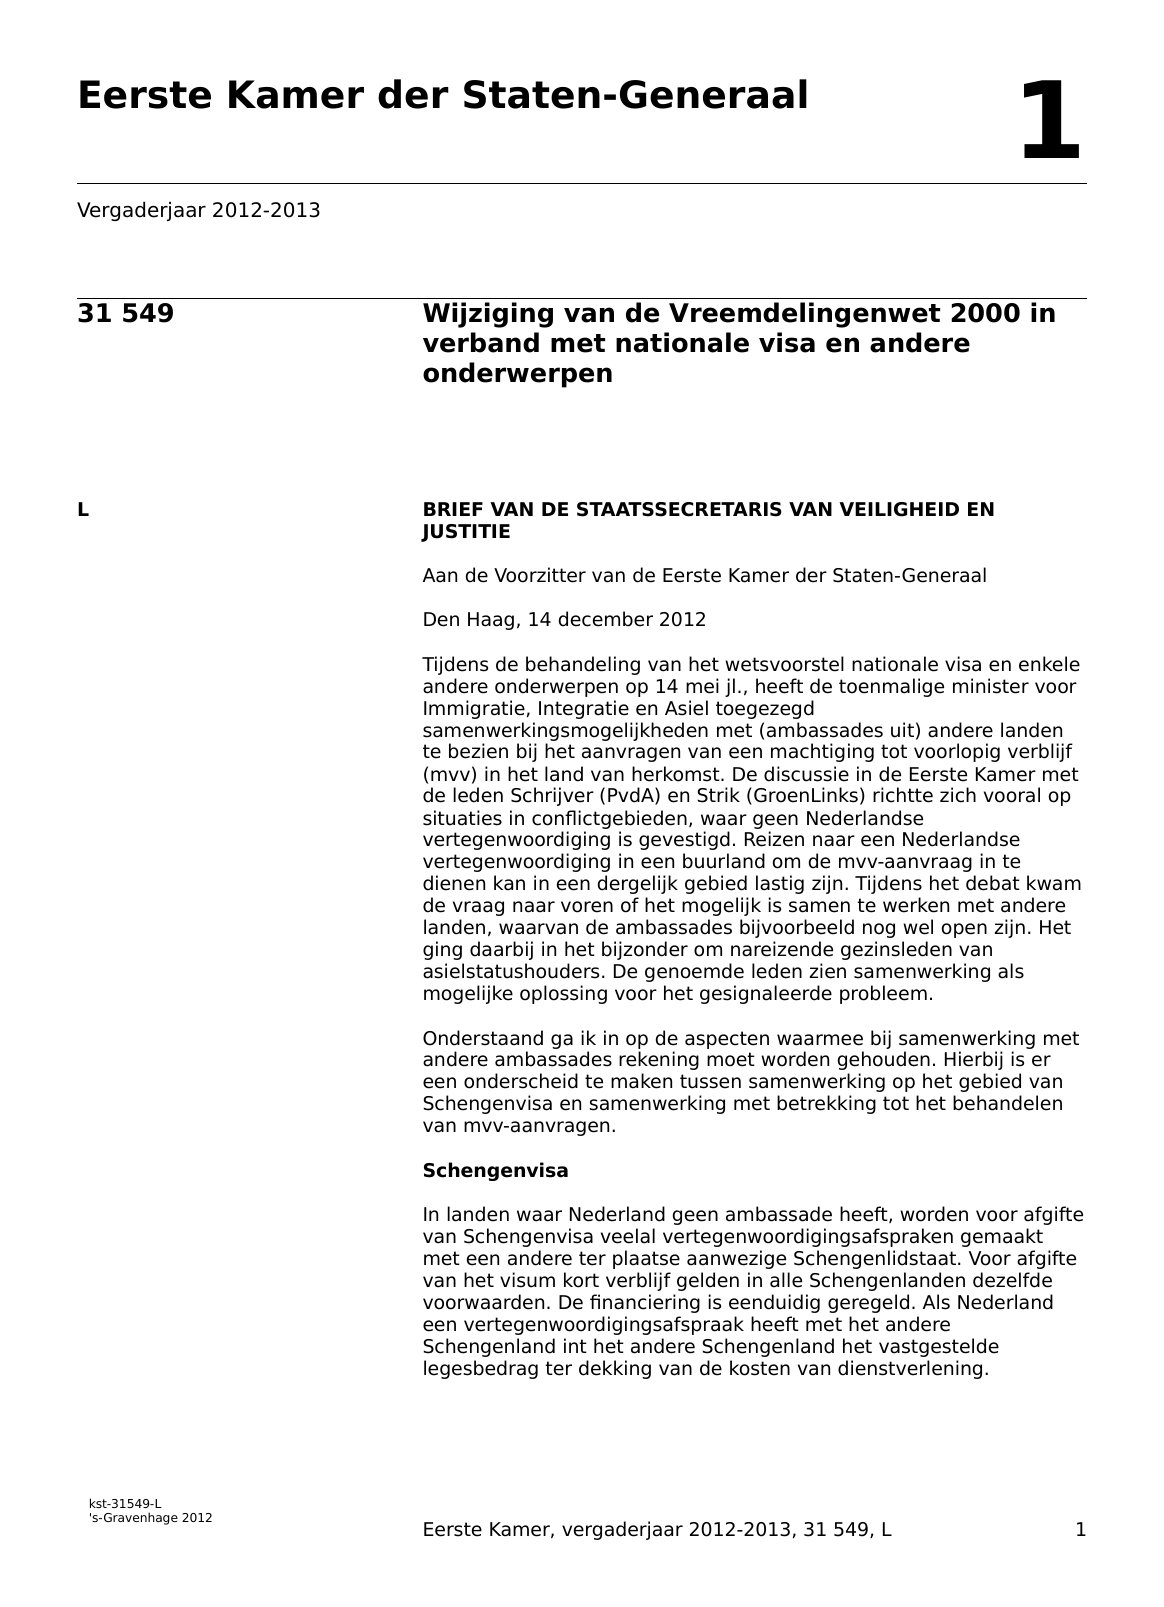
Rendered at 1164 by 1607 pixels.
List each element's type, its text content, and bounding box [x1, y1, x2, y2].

text Onderstaand ga ik in op de aspecten waarmee bij samenwerking met andere ambassades rekening moet worden gehouden. Hierbij is er een onderscheid te maken tussen samenwerking op het gebied van Schengenvisa en samenwerking met betrekking tot het behandelen van mvv-aanvragen. [422, 1027, 1087, 1137]
text 's-Gravenhage 2012 [88, 1511, 323, 1525]
table_header 1 [886, 59, 1087, 183]
text Aan de Voorzitter van de Eerste Kamer der Staten-Generaal [422, 565, 1087, 587]
text Den Haag, 14 december 2012 [422, 609, 1087, 631]
text Tijdens de behandeling van het wetsvoorstel nationale visa en enkele andere onderwerpen op 14 mei jl., heeft de toenmalige minister voor Immigratie, Integratie en Asiel toegezegd samenwerkingsmogelijkheden met (ambassades uit) andere landen te bezien bij het aanvragen van een machtiging tot voorlopig verblijf (mvv) in het land van herkomst. De discussie in de Eerste Kamer met de leden Schrijver (PvdA) en Strik (GroenLinks) richtte zich vooral op situaties in conflictgebieden, waar geen Nederlandse vertegenwoordiging is gevestigd. Reizen naar een Nederlandse vertegenwoordiging in een buurland om de mvv-aanvraag in te dienen kan in een dergelijk gebied lastig zijn. Tijdens het debat kwam de vraag naar voren of het mogelijk is samen te werken met andere landen, waarvan de ambassades bijvoorbeeld nog wel open zijn. Het ging daarbij in het bijzonder om nareizende gezinsleden van asielstatushouders. De genoemde leden zien samenwerking als mogelijke oplossing voor het gesignaleerde probleem. [422, 653, 1087, 1005]
table_header Eerste Kamer der Staten-Generaal [77, 59, 886, 183]
text In landen waar Nederland geen ambassade heeft, worden voor afgifte van Schengenvisa veelal vertegenwoordigingsafspraken gemaakt met een andere ter plaatse aanwezige Schengenlidstaat. Voor afgifte van het visum kort verblijf gelden in alle Schengenlanden dezelfde voorwaarden. De financiering is eenduidig geregeld. Als Nederland een vertegenwoordigingsafspraak heeft met het andere Schengenland int het andere Schengenland het vastgestelde legesbedrag ter dekking van de kosten van dienstverlening. [422, 1204, 1087, 1379]
subtitle 31 549 Wijziging van de Vreemdelingenwet 2000 in verband met nationale visa en andere onderwerpen [77, 299, 1087, 388]
subtitle L BRIEF VAN DE STAATSSECRETARIS VAN VEILIGHEID EN JUSTITIE [77, 499, 1087, 543]
table_cell Vergaderjaar 2012-2013 [77, 184, 1087, 298]
text kst-31549-L [88, 1497, 323, 1511]
subtitle Schengenvisa [422, 1159, 1087, 1181]
